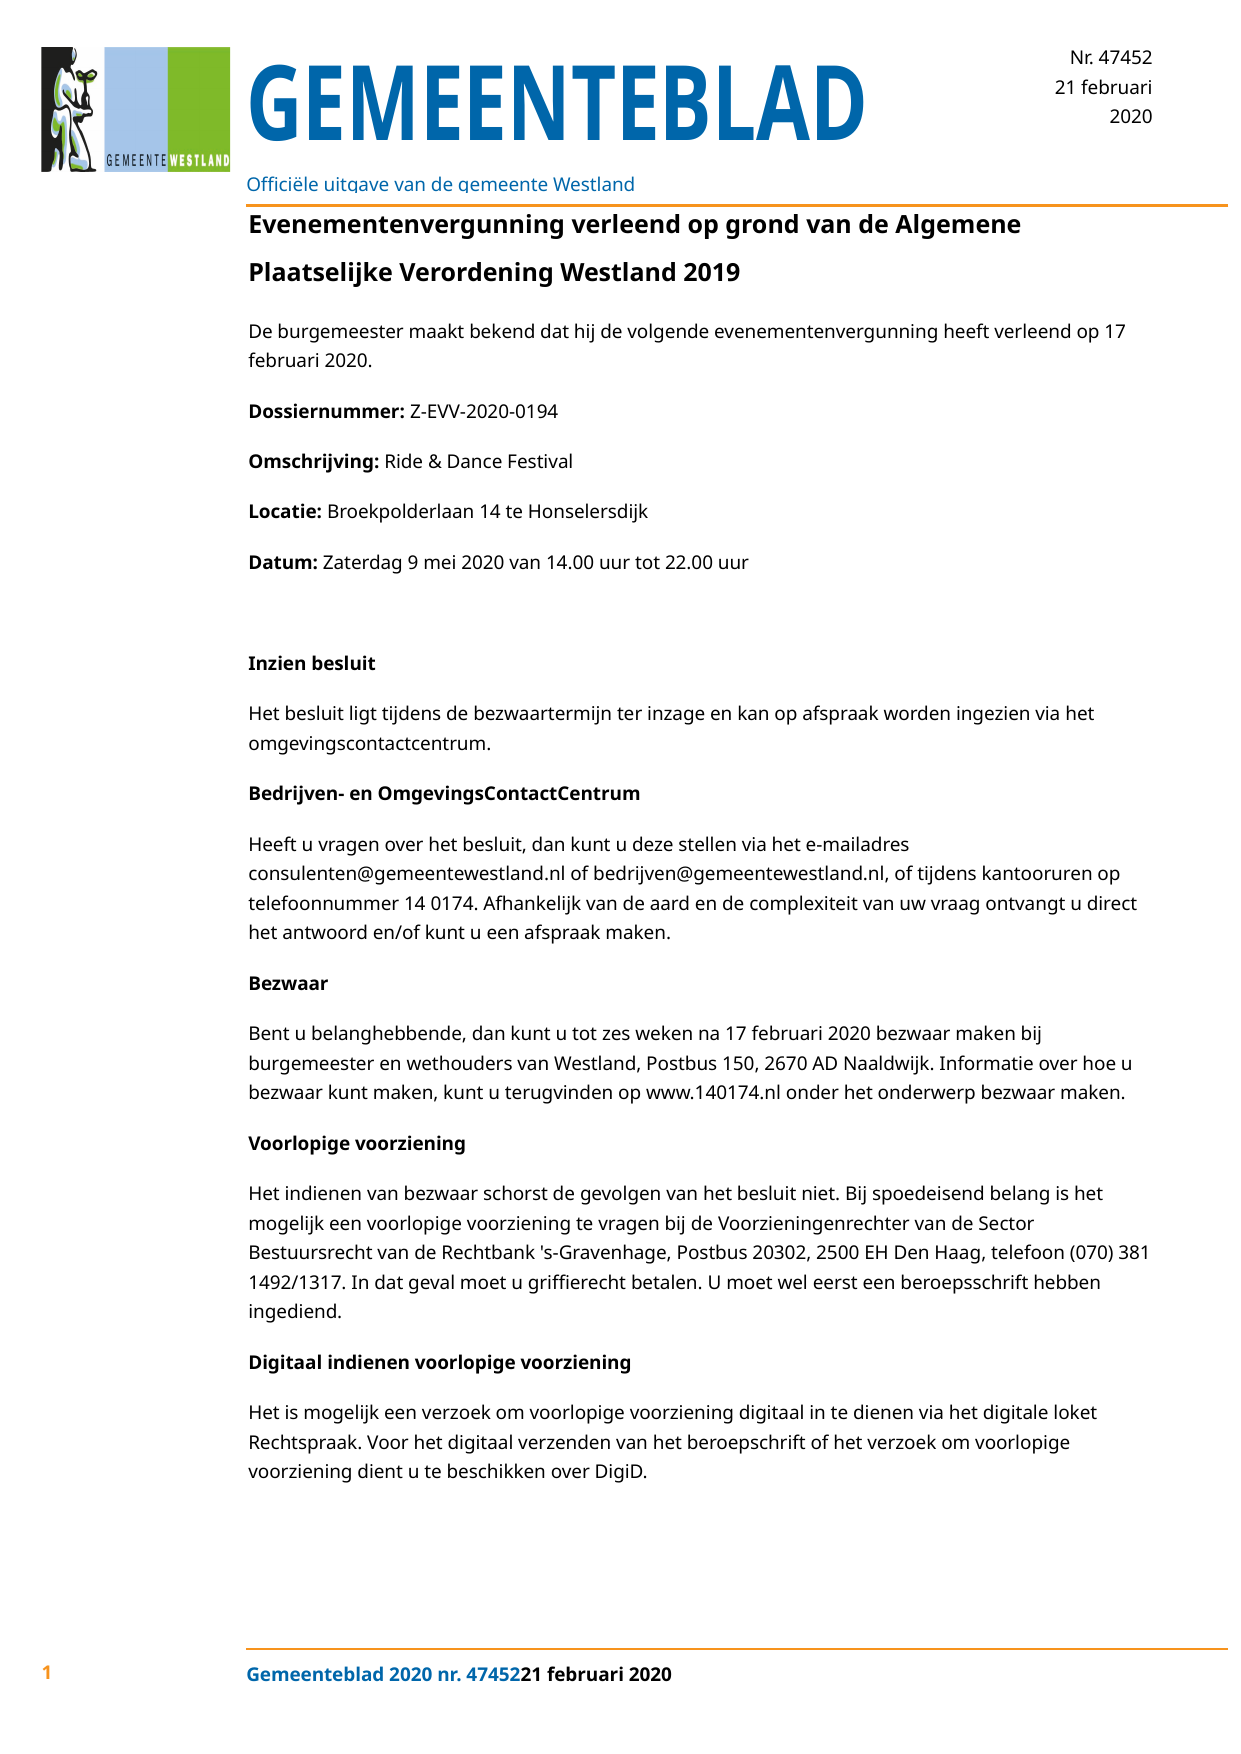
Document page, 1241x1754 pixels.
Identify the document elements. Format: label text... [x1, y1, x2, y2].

text Bedrijven- en OmgevingsContactCentrum [248, 780, 1152, 806]
text Digitaal indienen voorlopige voorziening [248, 1349, 1152, 1375]
text Voorlopige voorziening [248, 1130, 1152, 1156]
text Bezwaar [248, 970, 1152, 996]
text Datum: Zaterdag 9 mei 2020 van 14.00 uur tot 22.00 uur [248, 549, 1152, 575]
text Het indienen van bezwaar schorst de gevolgen van het besluit niet. Bij spoedeisend belang is het mogelijk een voorlopige voorziening te vragen bij de Voorzieningenrechter van de Sector Bestuursrecht van de Rechtbank 's-Gravenhage, Postbus 20302, 2500 EH Den Haag, telefoon (070) 381 1492/1317. In dat geval moet u griffierecht betalen. U moet wel eerst een beroepsschrift hebben ingediend. [248, 1180, 1152, 1324]
picture [41, 47, 231, 172]
text Dossiernummer: Z-EVV-2020-0194 [248, 398, 1152, 424]
text Omschrijving: Ride & Dance Festival [248, 448, 1152, 474]
text Inzien besluit [248, 650, 1152, 676]
text Het is mogelijk een verzoek om voorlopige voorziening digitaal in te dienen via het digitale loket Rechtspraak. Voor het digitaal verzenden van het beroepschrift of het verzoek om voorlopige voorziening dient u te beschikken over DigiD. [248, 1399, 1152, 1484]
text Evenementenvergunning verleend op grond van de Algemene Plaatselijke Verordening Westland 2019 [248, 207, 1152, 288]
text Locatie: Broekpolderlaan 14 te Honselersdijk [248, 499, 1152, 524]
text Het besluit ligt tijdens de bezwaartermijn ter inzage en kan op afspraak worden ingezien via het omgevingscontactcentrum. [248, 700, 1152, 756]
text Heeft u vragen over het besluit, dan kunt u deze stellen via het e-mailadres consulenten@gemeentewestland.nl of bedrijven@gemeentewestland.nl, of tijdens kantooruren op telefoonnummer 14 0174. Afhankelijk van de aard en de complexiteit van uw vraag ontvangt u direct het antwoord en/of kunt u een afspraak maken. [248, 831, 1152, 945]
text Bent u belanghebbende, dan kunt u tot zes weken na 17 februari 2020 bezwaar maken bij burgemeester en wethouders van Westland, Postbus 150, 2670 AD Naaldwijk. Informatie over hoe u bezwaar kunt maken, kunt u terugvinden op www.140174.nl onder het onderwerp bezwaar maken. [248, 1020, 1152, 1105]
text De burgemeester maakt bekend dat hij de volgende evenementenvergunning heeft verleend op 17 februari 2020. [248, 318, 1152, 373]
